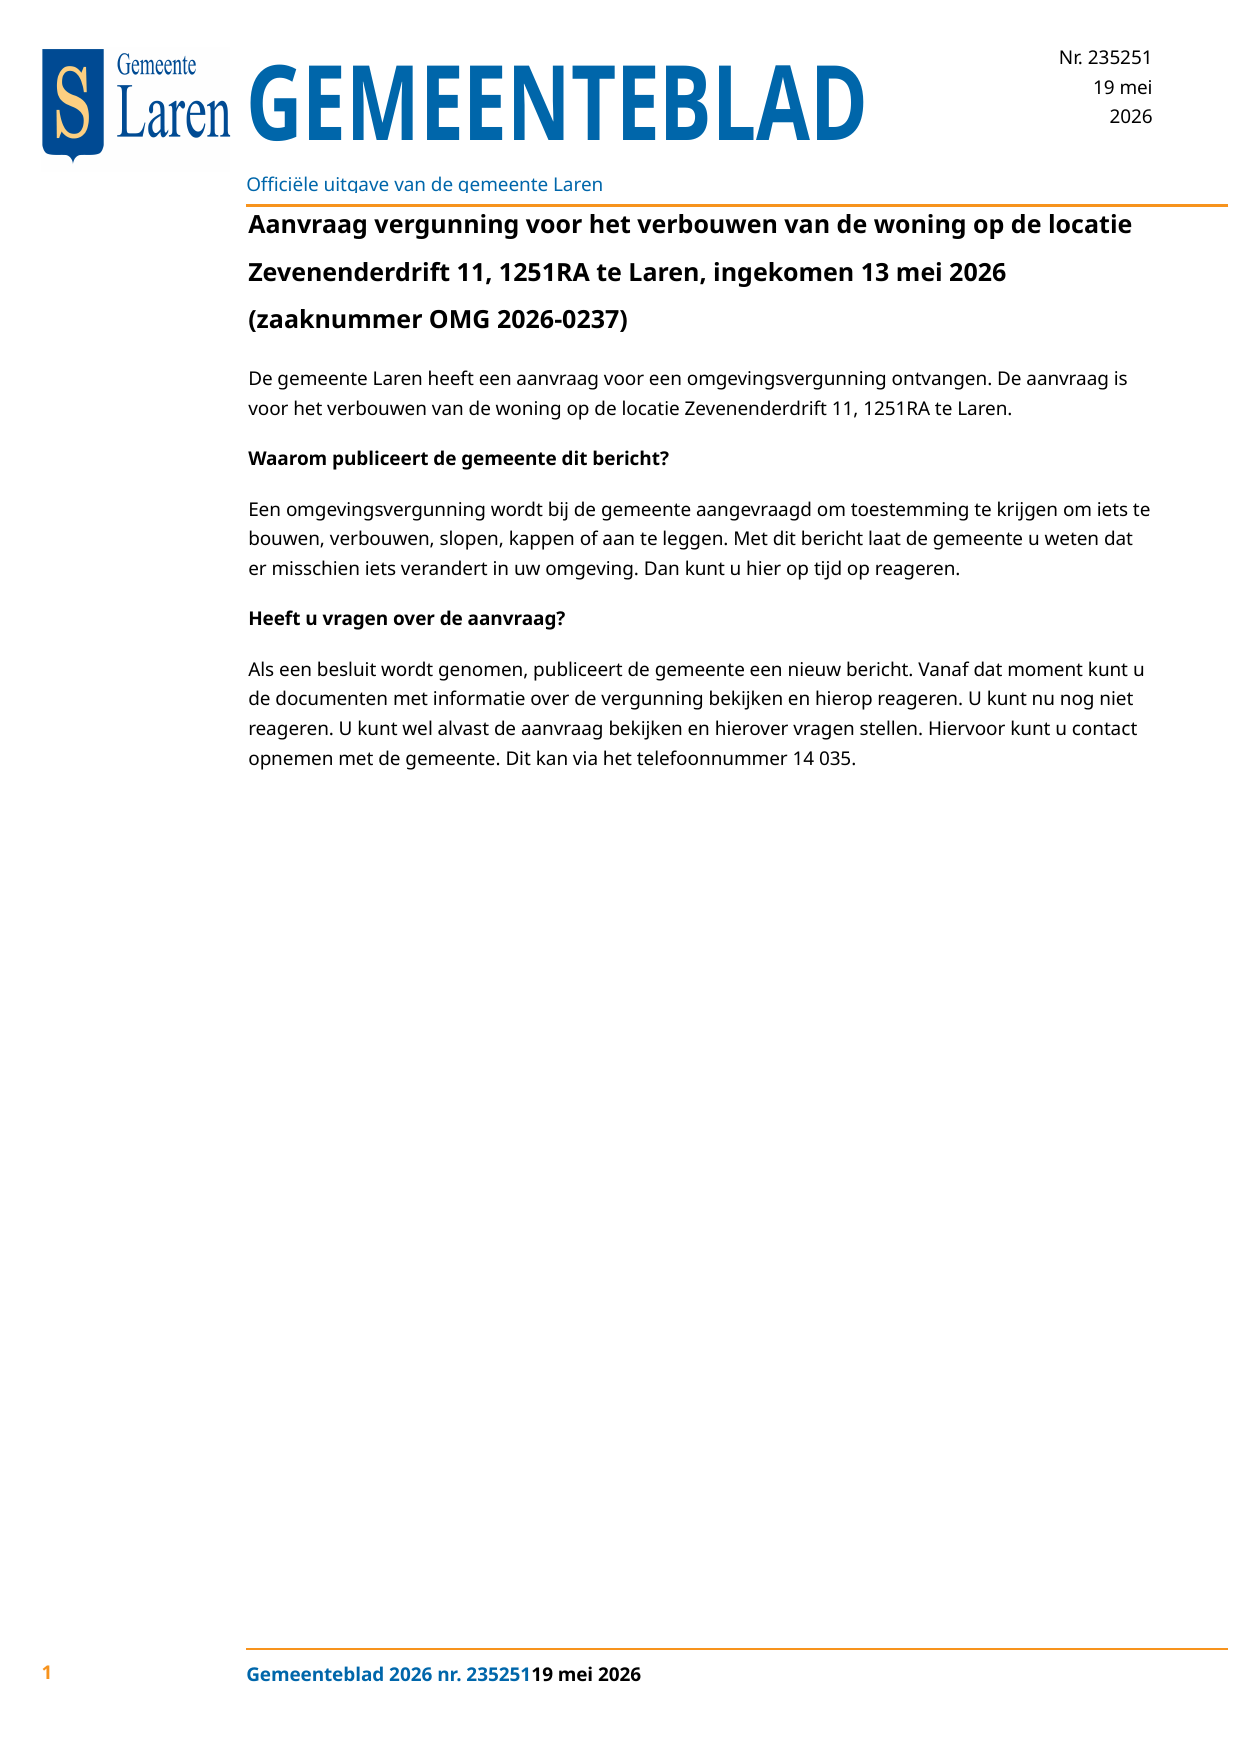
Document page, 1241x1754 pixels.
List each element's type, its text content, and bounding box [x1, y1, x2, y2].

text Heeft u vragen over de aanvraag? [248, 606, 1152, 631]
text Als een besluit wordt genomen, publiceert de gemeente een nieuw bericht. Vanaf dat moment kunt u de documenten met informatie over de vergunning bekijken en hierop reageren. U kunt nu nog niet reageren. U kunt wel alvast de aanvraag bekijken en hierover vragen stellen. Hiervoor kunt u contact opnemen met de gemeente. Dit kan via het telefoonnummer 14 035. [248, 656, 1152, 770]
text Waarom publiceert de gemeente dit bericht? [248, 446, 1152, 471]
text Aanvraag vergunning voor het verbouwen van de woning op de locatie Zevenenderdrift 11, 1251RA te Laren, ingekomen 13 mei 2026 (zaaknummer OMG 2026-0237) [248, 207, 1152, 336]
text Een omgevingsvergunning wordt bij de gemeente aangevraagd om toestemming te krijgen om iets te bouwen, verbouwen, slopen, kappen of aan te leggen. Met dit bericht laat de gemeente u weten dat er misschien iets verandert in uw omgeving. Dan kunt u hier op tijd op reageren. [248, 496, 1152, 581]
picture [41, 47, 231, 172]
text De gemeente Laren heeft een aanvraag voor een omgevingsvergunning ontvangen. De aanvraag is voor het verbouwen van de woning op de locatie Zevenenderdrift 11, 1251RA te Laren. [248, 366, 1152, 421]
